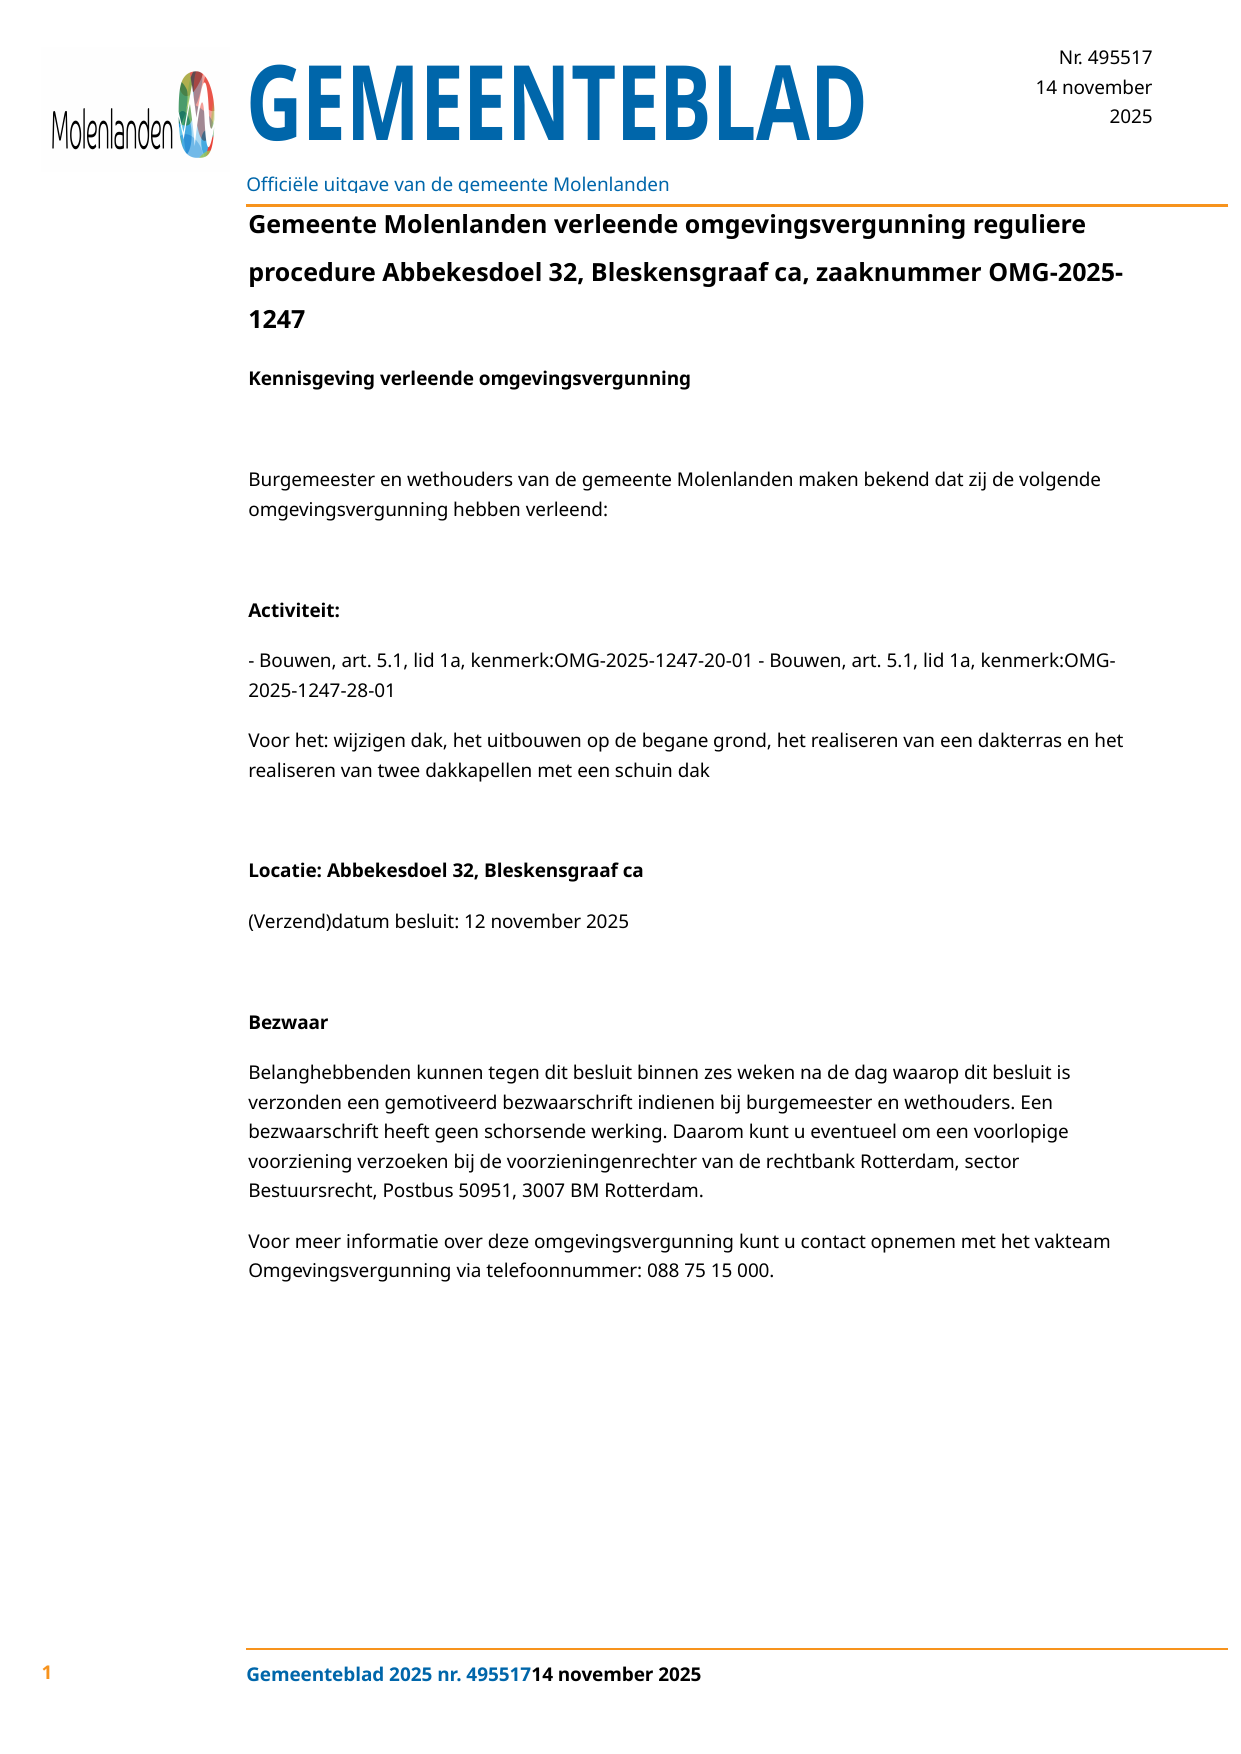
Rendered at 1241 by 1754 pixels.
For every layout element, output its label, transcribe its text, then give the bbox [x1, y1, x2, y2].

text Gemeente Molenlanden verleende omgevingsvergunning reguliere procedure Abbekesdoel 32, Bleskensgraaf ca, zaaknummer OMG-2025-1247 [248, 207, 1152, 336]
text Voor meer informatie over deze omgevingsvergunning kunt u contact opnemen met het vakteam Omgevingsvergunning via telefoonnummer: 088 75 15 000. [248, 1228, 1152, 1283]
text Kennisgeving verleende omgevingsvergunning [248, 366, 1152, 391]
text Burgemeester en wethouders van de gemeente Molenlanden maken bekend dat zij de volgende omgevingsvergunning hebben verleend: [248, 466, 1152, 522]
text Activiteit: [248, 597, 1152, 622]
text (Verzend)datum besluit: 12 november 2025 [248, 908, 1152, 934]
text Locatie: Abbekesdoel 32, Bleskensgraaf ca [248, 858, 1152, 883]
text Bezwaar [248, 1009, 1152, 1034]
text - Bouwen, art. 5.1, lid 1a, kenmerk:OMG-2025-1247-20-01 - Bouwen, art. 5.1, lid 1a, kenmerk:OMG-2025-1247-28-01 [248, 647, 1152, 702]
text Belanghebbenden kunnen tegen dit besluit binnen zes weken na de dag waarop dit besluit is verzonden een gemotiveerd bezwaarschrift indienen bij burgemeester en wethouders. Een bezwaarschrift heeft geen schorsende werking. Daarom kunt u eventueel om een voorlopige voorziening verzoeken bij de voorzieningenrechter van de rechtbank Rotterdam, sector Bestuursrecht, Postbus 50951, 3007 BM Rotterdam. [248, 1059, 1152, 1203]
picture [41, 47, 231, 172]
text Voor het: wijzigen dak, het uitbouwen op de begane grond, het realiseren van een dakterras en het realiseren van twee dakkapellen met een schuin dak [248, 727, 1152, 782]
